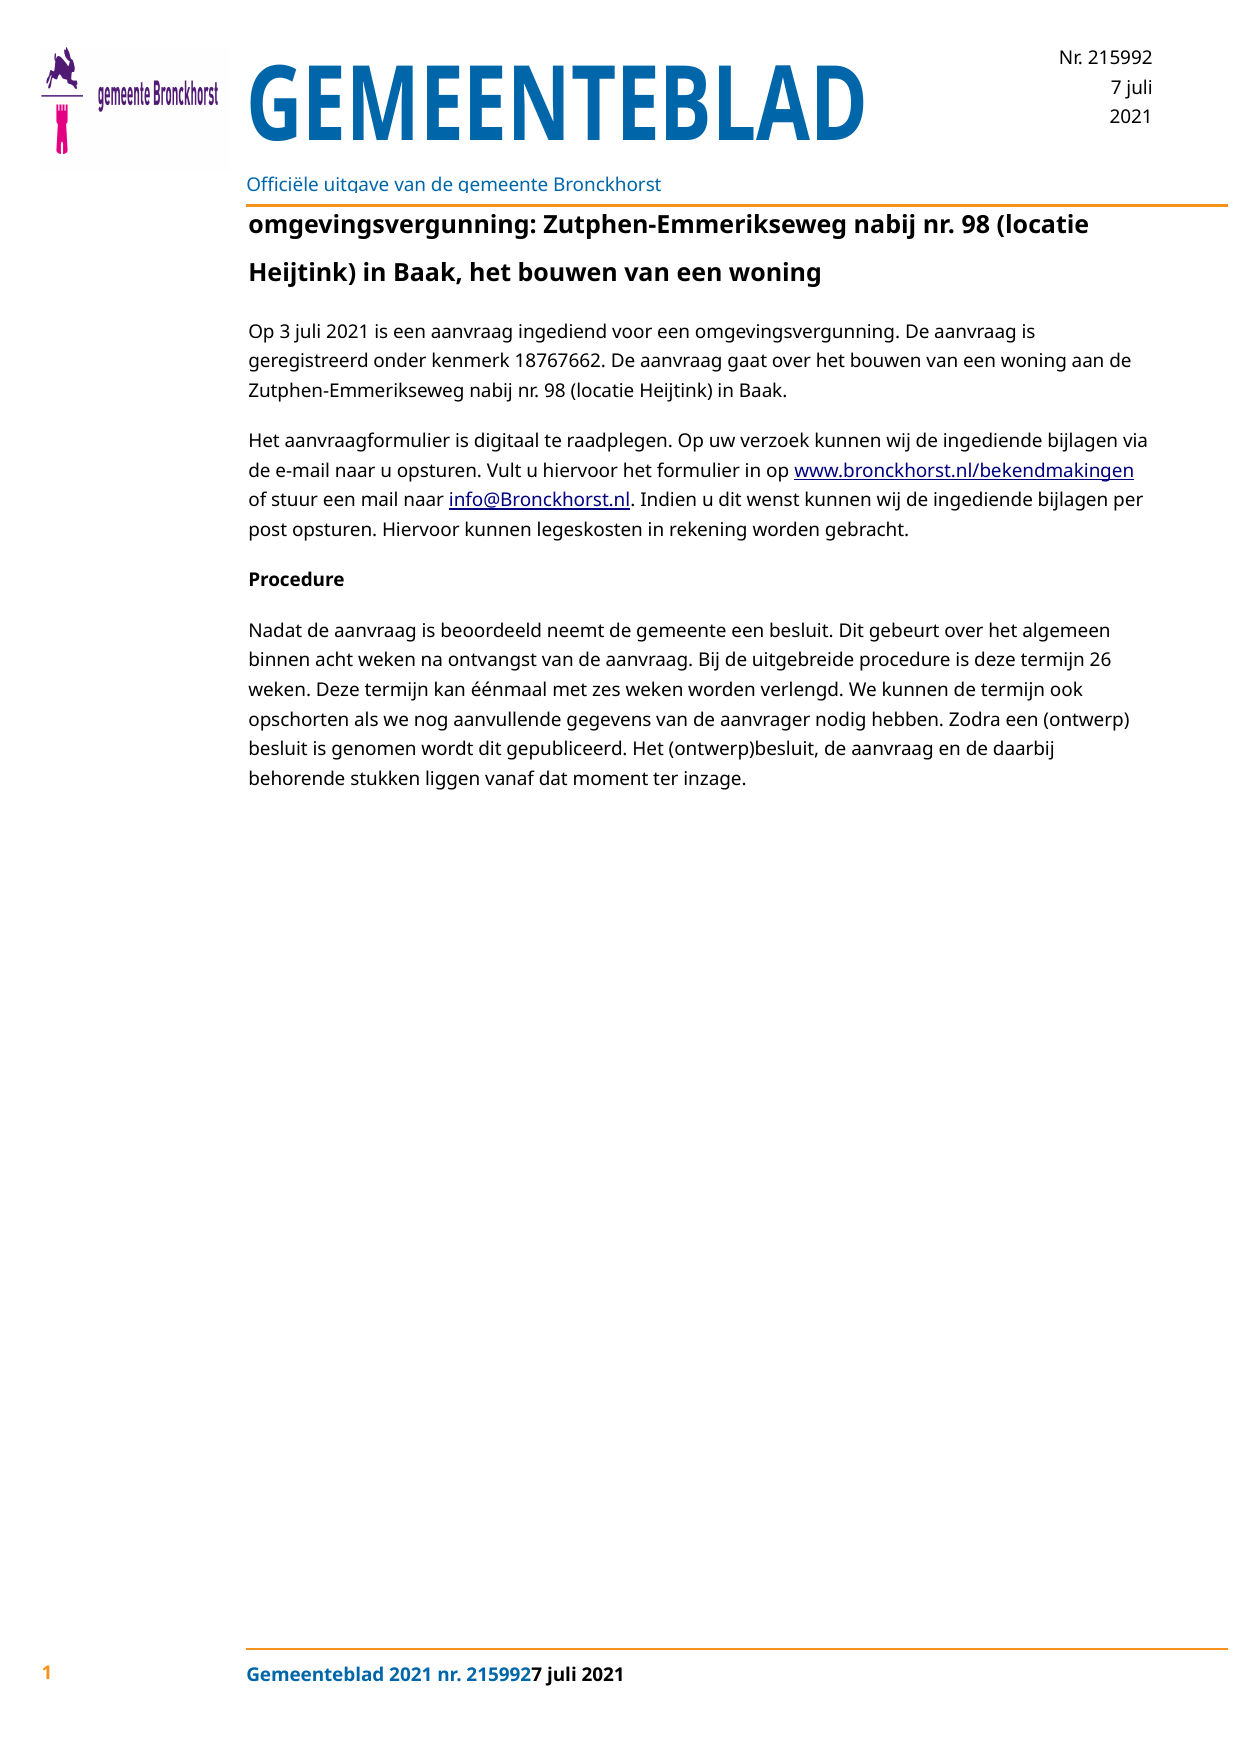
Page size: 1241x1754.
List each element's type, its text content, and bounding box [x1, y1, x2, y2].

text Procedure [248, 567, 1152, 592]
text Het aanvraagformulier is digitaal te raadplegen. Op uw verzoek kunnen wij de ingediende bijlagen via de e-mail naar u opsturen. Vult u hiervoor het formulier in op www.bronckhorst.nl/bekendmakingen of stuur een mail naar info@Bronckhorst.nl. Indien u dit wenst kunnen wij de ingediende bijlagen per post opsturen. Hiervoor kunnen legeskosten in rekening worden gebracht. [248, 427, 1152, 542]
text omgevingsvergunning: Zutphen-Emmerikseweg nabij nr. 98 (locatie Heijtink) in Baak, het bouwen van een woning [248, 207, 1152, 288]
text Nadat de aanvraag is beoordeeld neemt de gemeente een besluit. Dit gebeurt over het algemeen binnen acht weken na ontvangst van de aanvraag. Bij de uitgebreide procedure is deze termijn 26 weken. Deze termijn kan éénmaal met zes weken worden verlengd. We kunnen de termijn ook opschorten als we nog aanvullende gegevens van de aanvrager nodig hebben. Zodra een (ontwerp) besluit is genomen wordt dit gepubliceerd. Het (ontwerp)besluit, de aanvraag en de daarbij behorende stukken liggen vanaf dat moment ter inzage. [248, 617, 1152, 791]
picture [41, 47, 231, 172]
text Op 3 juli 2021 is een aanvraag ingediend voor een omgevingsvergunning. De aanvraag is geregistreerd onder kenmerk 18767662. De aanvraag gaat over het bouwen van een woning aan de Zutphen-Emmerikseweg nabij nr. 98 (locatie Heijtink) in Baak. [248, 318, 1152, 403]
